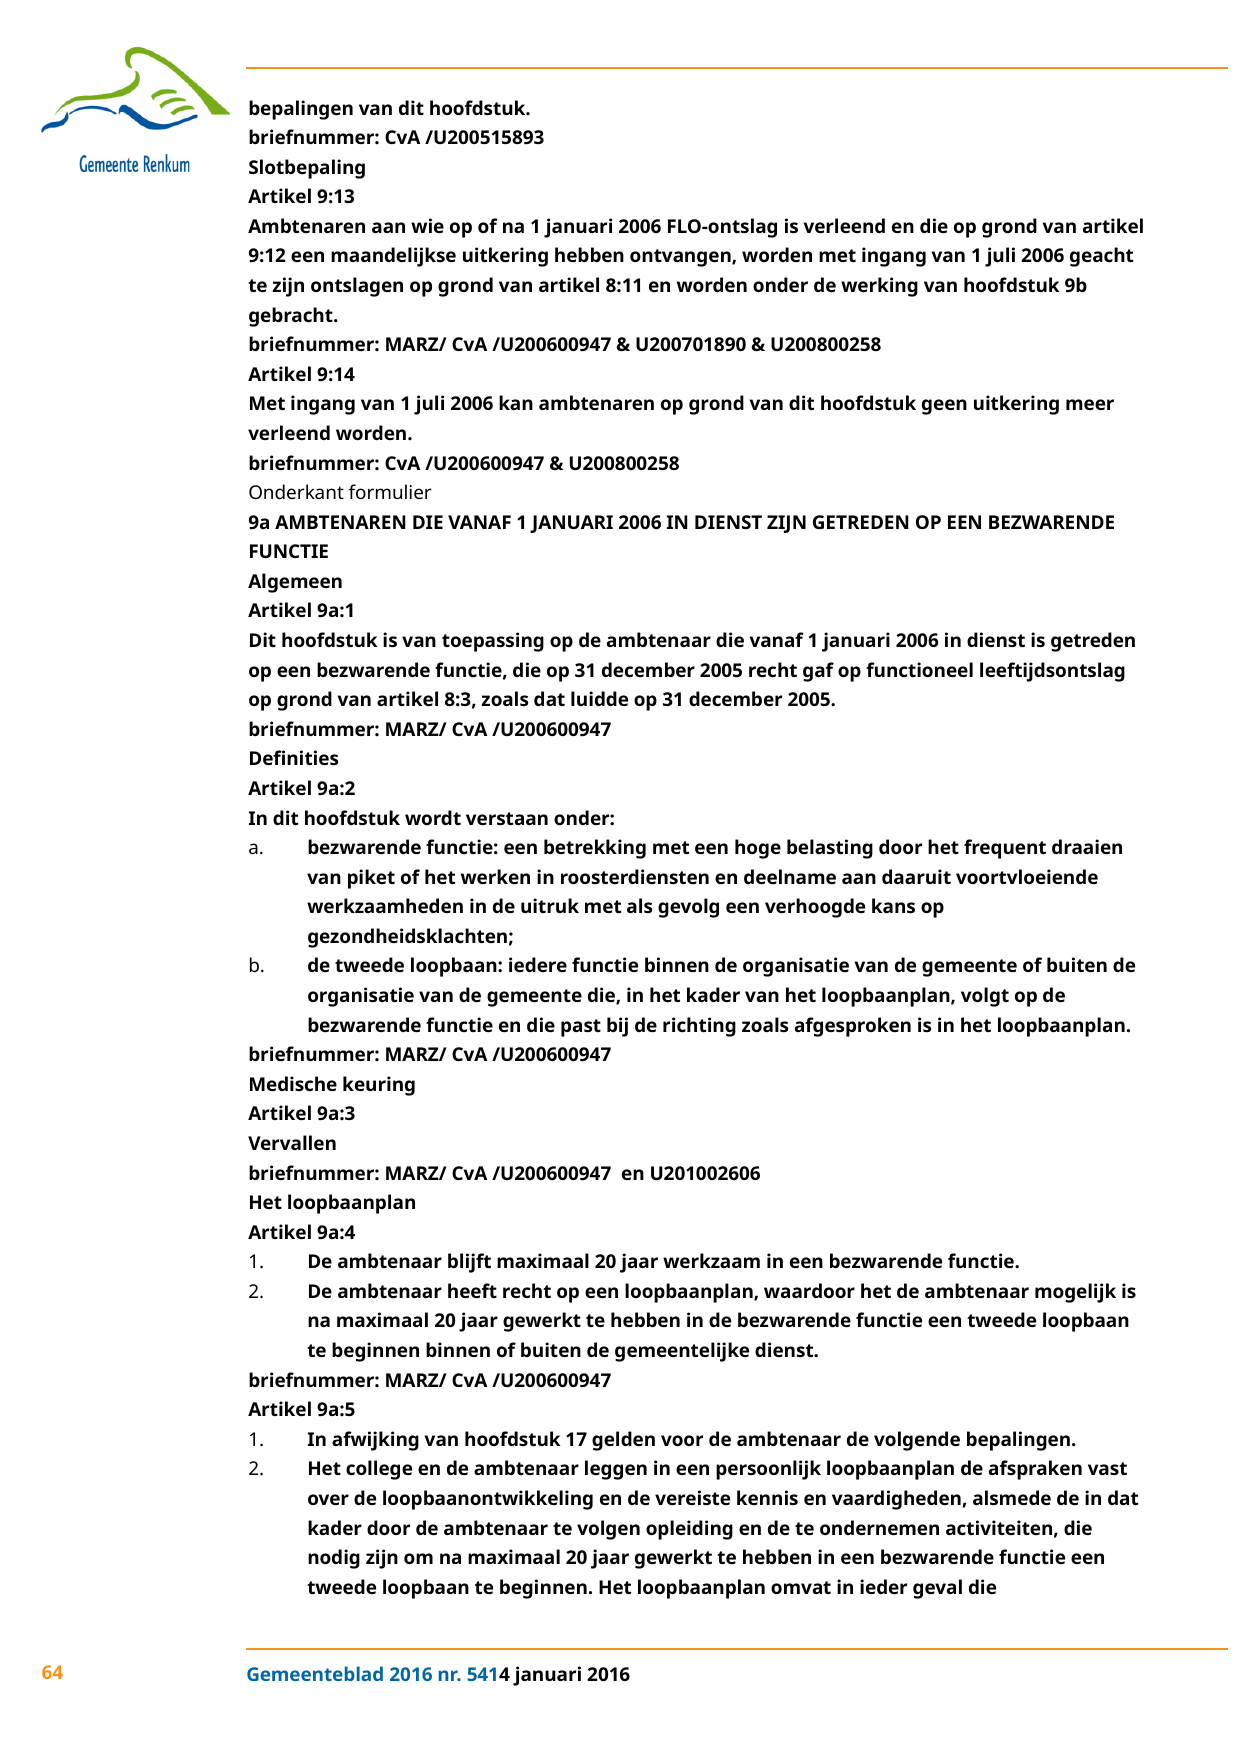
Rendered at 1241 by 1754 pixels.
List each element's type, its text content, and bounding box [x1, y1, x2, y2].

text Artikel 9a:4 [248, 1219, 1152, 1245]
text Onderkant formulier [248, 479, 1152, 505]
list In afwijking van hoofdstuk 17 gelden voor de ambtenaar de volgende bepalingen. [248, 1426, 1152, 1452]
text bepalingen van dit hoofdstuk. [248, 95, 1152, 121]
text briefnummer: CvA /U200600947 & U200800258 [248, 450, 1152, 476]
text briefnummer: MARZ/ CvA /U200600947 en U201002606 [248, 1160, 1152, 1186]
text In dit hoofdstuk wordt verstaan onder: [248, 805, 1152, 831]
text Het loopbaanplan [248, 1189, 1152, 1215]
text briefnummer: CvA /U200515893 [248, 124, 1152, 150]
text Artikel 9a:5 [248, 1396, 1152, 1422]
picture [41, 47, 231, 172]
list bezwarende functie: een betrekking met een hoge belasting door het frequent draaien van piket of het werken in roosterdiensten en deelname aan daaruit voortvloeiende werkzaamheden in de uitruk met als gevolg een verhoogde kans op gezondheidsklachten; [248, 834, 1152, 949]
text briefnummer: MARZ/ CvA /U200600947 [248, 716, 1152, 742]
text Medische keuring [248, 1071, 1152, 1097]
text Artikel 9:13 [248, 183, 1152, 209]
text Slotbepaling [248, 154, 1152, 180]
text Artikel 9:14 [248, 361, 1152, 387]
text Artikel 9a:1 [248, 598, 1152, 623]
text Dit hoofdstuk is van toepassing op de ambtenaar die vanaf 1 januari 2006 in dienst is getreden op een bezwarende functie, die op 31 december 2005 recht gaf op functioneel leeftijdsontslag op grond van artikel 8:3, zoals dat luidde op 31 december 2005. [248, 627, 1152, 712]
text Ambtenaren aan wie op of na 1 januari 2006 FLO-ontslag is verleend en die op grond van artikel 9:12 een maandelijkse uitkering hebben ontvangen, worden met ingang van 1 juli 2006 geacht te zijn ontslagen op grond van artikel 8:11 en worden onder de werking van hoofdstuk 9b gebracht. [248, 213, 1152, 328]
text Algemeen [248, 568, 1152, 594]
text Artikel 9a:3 [248, 1101, 1152, 1126]
text Met ingang van 1 juli 2006 kan ambtenaren op grond van dit hoofdstuk geen uitkering meer verleend worden. [248, 391, 1152, 446]
list Het college en de ambtenaar leggen in een persoonlijk loopbaanplan de afspraken vast over de loopbaanontwikkeling en de vereiste kennis en vaardigheden, alsmede de in dat kader door de ambtenaar te volgen opleiding en de te ondernemen activiteiten, die nodig zijn om na maximaal 20 jaar gewerkt te hebben in een bezwarende functie een tweede loopbaan te beginnen. Het loopbaanplan omvat in ieder geval die [248, 1456, 1152, 1600]
text briefnummer: MARZ/ CvA /U200600947 [248, 1367, 1152, 1393]
list De ambtenaar heeft recht op een loopbaanplan, waardoor het de ambtenaar mogelijk is na maximaal 20 jaar gewerkt te hebben in de bezwarende functie een tweede loopbaan te beginnen binnen of buiten de gemeentelijke dienst. [248, 1278, 1152, 1363]
text Definities [248, 746, 1152, 771]
list De ambtenaar blijft maximaal 20 jaar werkzaam in een bezwarende functie. [248, 1248, 1152, 1274]
text briefnummer: MARZ/ CvA /U200600947 & U200701890 & U200800258 [248, 331, 1152, 357]
text Vervallen [248, 1130, 1152, 1156]
text Artikel 9a:2 [248, 775, 1152, 801]
text briefnummer: MARZ/ CvA /U200600947 [248, 1041, 1152, 1067]
list de tweede loopbaan: iedere functie binnen de organisatie van de gemeente of buiten de organisatie van de gemeente die, in het kader van het loopbaanplan, volgt op de bezwarende functie en die past bij de richting zoals afgesproken is in het loopbaanplan. [248, 953, 1152, 1038]
text 9a AMBTENAREN DIE VANAF 1 JANUARI 2006 IN DIENST ZIJN GETREDEN OP EEN BEZWARENDE FUNCTIE [248, 509, 1152, 564]
